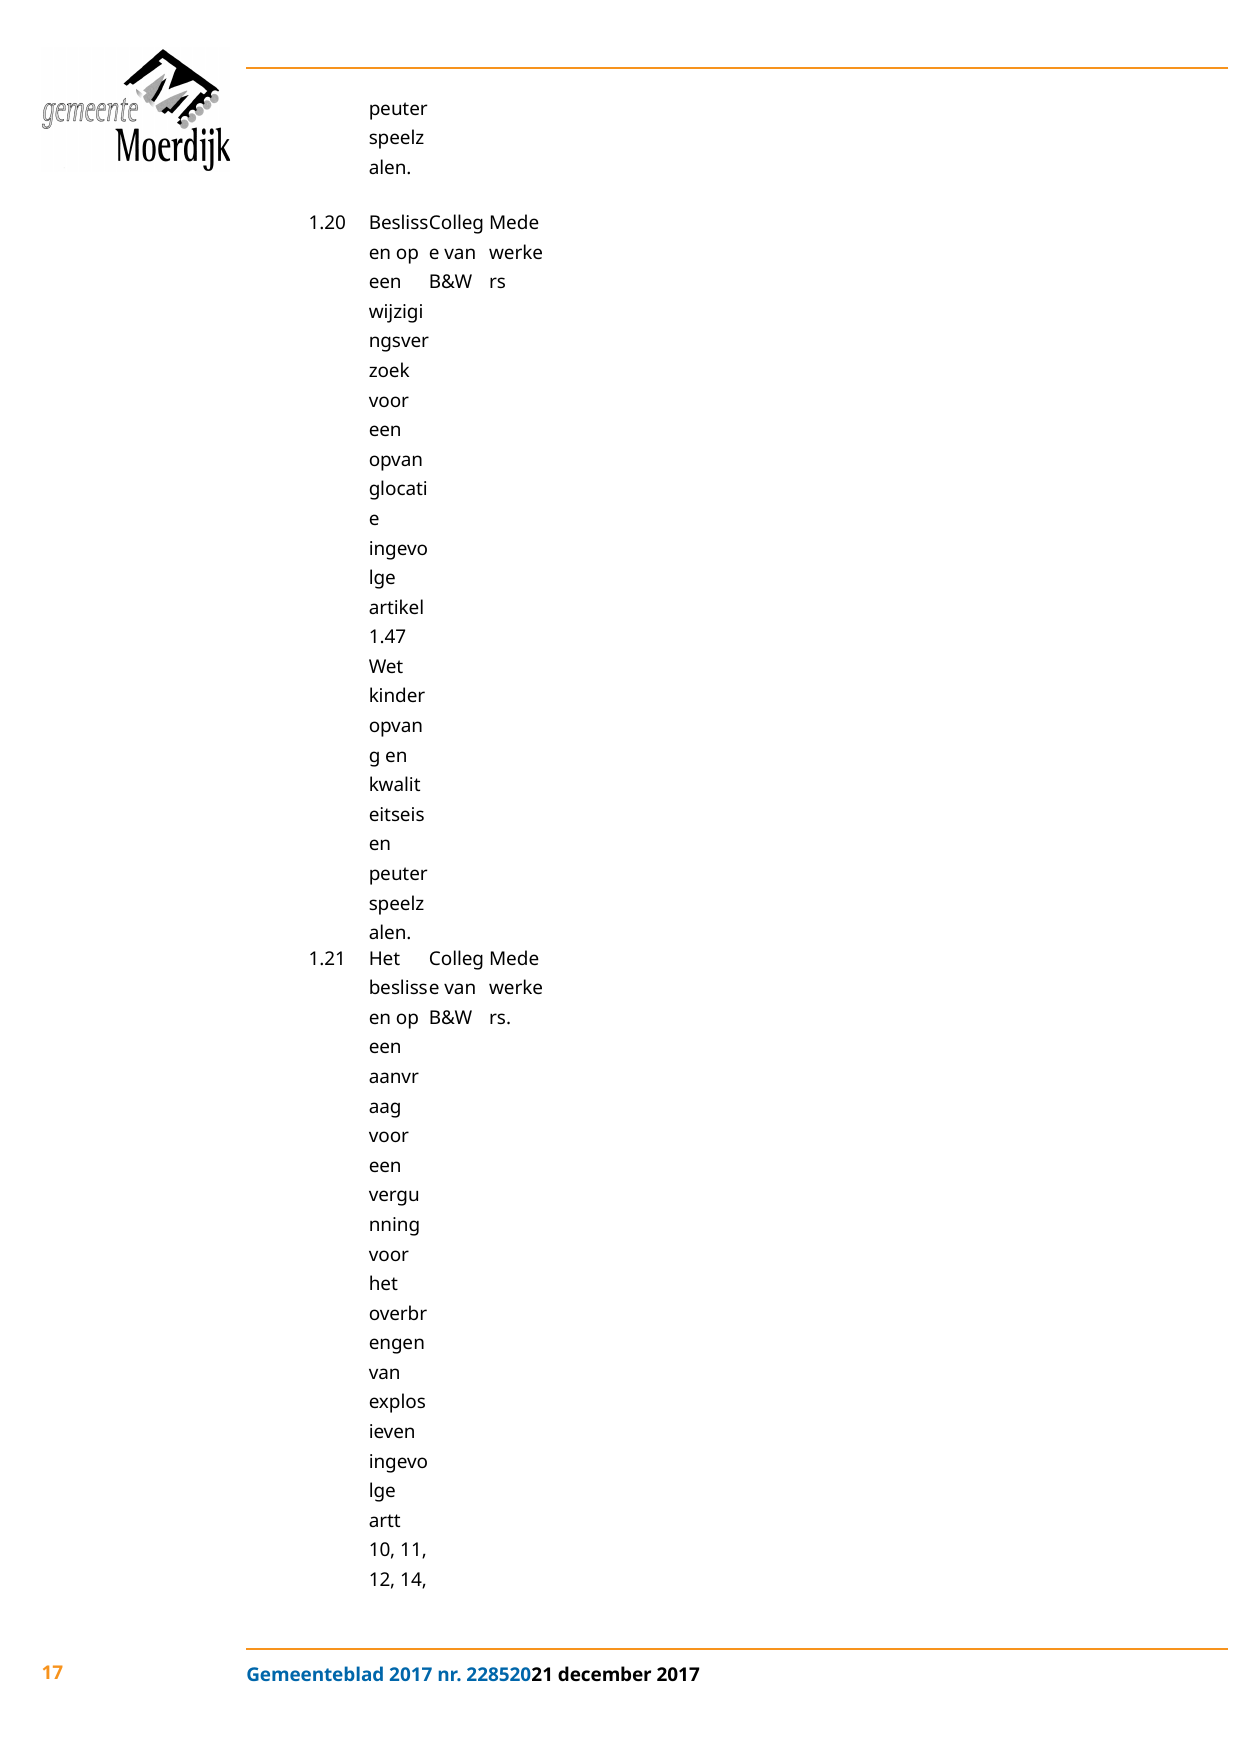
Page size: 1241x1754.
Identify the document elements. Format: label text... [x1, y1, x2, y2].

table_cell [549, 95, 609, 209]
table_cell Medewerkers. [489, 945, 549, 1592]
table_cell 1.20 [308, 209, 368, 945]
table_cell 1.21 [308, 945, 368, 1592]
table_cell [248, 95, 308, 209]
table_cell [549, 209, 609, 945]
table_cell peuterspeelzalen. [369, 95, 429, 209]
table_cell [489, 95, 549, 209]
table_cell Het beslissen op een aanvraag voor een vergunning voor het overbrengen van explosieven ingevolge artt 10, 11, 12, 14, [369, 945, 429, 1592]
table_cell [429, 95, 489, 209]
table_cell [308, 95, 368, 209]
table_cell [248, 209, 308, 945]
table_cell College van B&W [429, 945, 489, 1592]
picture [41, 47, 231, 172]
table_cell [248, 945, 308, 1592]
table_cell Medewerkers [489, 209, 549, 945]
table_cell Beslissen op een wijzigingsverzoek voor een opvanglocatie ingevolge artikel 1.47 Wet kinderopvang en kwaliteitseisen peuterspeelzalen. [369, 209, 429, 945]
table_cell College van B&W [429, 209, 489, 945]
table_cell [549, 945, 609, 1592]
